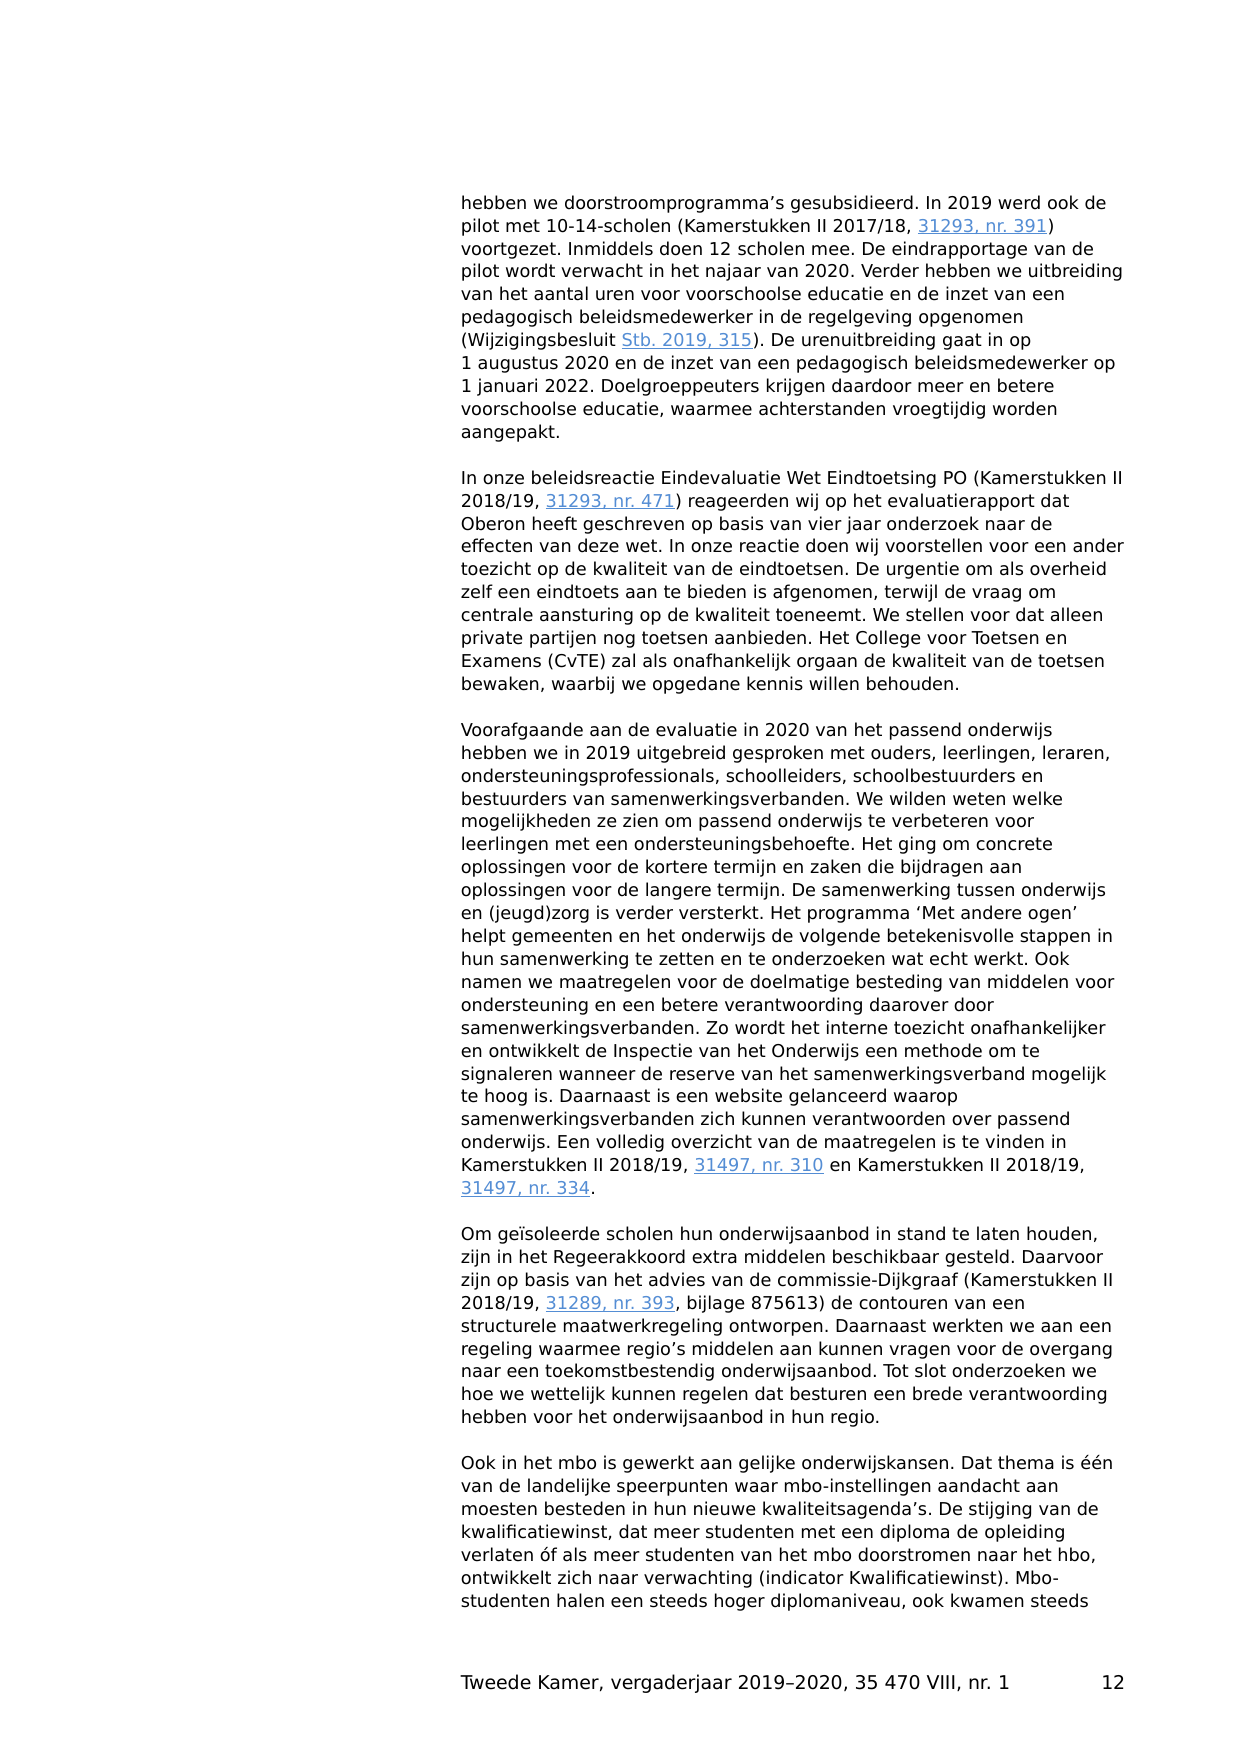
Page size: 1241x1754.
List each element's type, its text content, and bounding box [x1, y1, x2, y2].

text Voorafgaande aan de evaluatie in 2020 van het passend onderwijs hebben we in 2019 uitgebreid gesproken met ouders, leerlingen, leraren, ondersteuningsprofessionals, schoolleiders, schoolbestuurders en bestuurders van samenwerkingsverbanden. We wilden weten welke mogelijkheden ze zien om passend onderwijs te verbeteren voor leerlingen met een ondersteuningsbehoefte. Het ging om concrete oplossingen voor de kortere termijn en zaken die bijdragen aan oplossingen voor de langere termijn. De samenwerking tussen onderwijs en (jeugd)zorg is verder versterkt. Het programma ‘Met andere ogen’ helpt gemeenten en het onderwijs de volgende betekenisvolle stappen in hun samenwerking te zetten en te onderzoeken wat echt werkt. Ook namen we maatregelen voor de doelmatige besteding van middelen voor ondersteuning en een betere verantwoording daarover door samenwerkingsverbanden. Zo wordt het interne toezicht onafhankelijker en ontwikkelt de Inspectie van het Onderwijs een methode om te signaleren wanneer de reserve van het samenwerkingsverband mogelijk te hoog is. Daarnaast is een website gelanceerd waarop samenwerkingsverbanden zich kunnen verantwoorden over passend onderwijs. Een volledig overzicht van de maatregelen is te vinden in Kamerstukken II 2018/19, 31497, nr. 310 en Kamerstukken II 2018/19, 31497, nr. 334. [461, 718, 1125, 1199]
text Ook in het mbo is gewerkt aan gelijke onderwijskansen. Dat thema is één van de landelijke speerpunten waar mbo-instellingen aandacht aan moesten besteden in hun nieuwe kwaliteitsagenda’s. De stijging van de kwalificatiewinst, dat meer studenten met een diploma de opleiding verlaten óf als meer studenten van het mbo doorstromen naar het hbo, ontwikkelt zich naar verwachting (indicator Kwalificatiewinst). Mbo-studenten halen een steeds hoger diplomaniveau, ook kwamen steeds [461, 1451, 1125, 1612]
text Om geïsoleerde scholen hun onderwijsaanbod in stand te laten houden, zijn in het Regeerakkoord extra middelen beschikbaar gesteld. Daarvoor zijn op basis van het advies van de commissie-Dijkgraaf (Kamerstukken II 2018/19, 31289, nr. 393, bijlage 875613) de contouren van een structurele maatwerkregeling ontworpen. Daarnaast werkten we aan een regeling waarmee regio’s middelen aan kunnen vragen voor de overgang naar een toekomstbestendig onderwijsaanbod. Tot slot onderzoeken we hoe we wettelijk kunnen regelen dat besturen een brede verantwoording hebben voor het onderwijsaanbod in hun regio. [461, 1222, 1125, 1428]
text hebben we doorstroomprogramma’s gesubsidieerd. In 2019 werd ook de pilot met 10-14-scholen (Kamerstukken II 2017/18, 31293, nr. 391) voortgezet. Inmiddels doen 12 scholen mee. De eindrapportage van de pilot wordt verwacht in het najaar van 2020. Verder hebben we uitbreiding van het aantal uren voor voorschoolse educatie en de inzet van een pedagogisch beleidsmedewerker in de regelgeving opgenomen (Wijzigingsbesluit Stb. 2019, 315). De urenuitbreiding gaat in op 1 augustus 2020 en de inzet van een pedagogisch beleidsmedewerker op 1 januari 2022. Doelgroeppeuters krijgen daardoor meer en betere voorschoolse educatie, waarmee achterstanden vroegtijdig worden aangepakt. [461, 191, 1125, 443]
text In onze beleidsreactie Eindevaluatie Wet Eindtoetsing PO (Kamerstukken II 2018/19, 31293, nr. 471) reageerden wij op het evaluatierapport dat Oberon heeft geschreven op basis van vier jaar onderzoek naar de effecten van deze wet. In onze reactie doen wij voorstellen voor een ander toezicht op de kwaliteit van de eindtoetsen. De urgentie om als overheid zelf een eindtoets aan te bieden is afgenomen, terwijl de vraag om centrale aansturing op de kwaliteit toeneemt. We stellen voor dat alleen private partijen nog toetsen aanbieden. Het College voor Toetsen en Examens (CvTE) zal als onafhankelijk orgaan de kwaliteit van de toetsen bewaken, waarbij we opgedane kennis willen behouden. [461, 466, 1125, 695]
